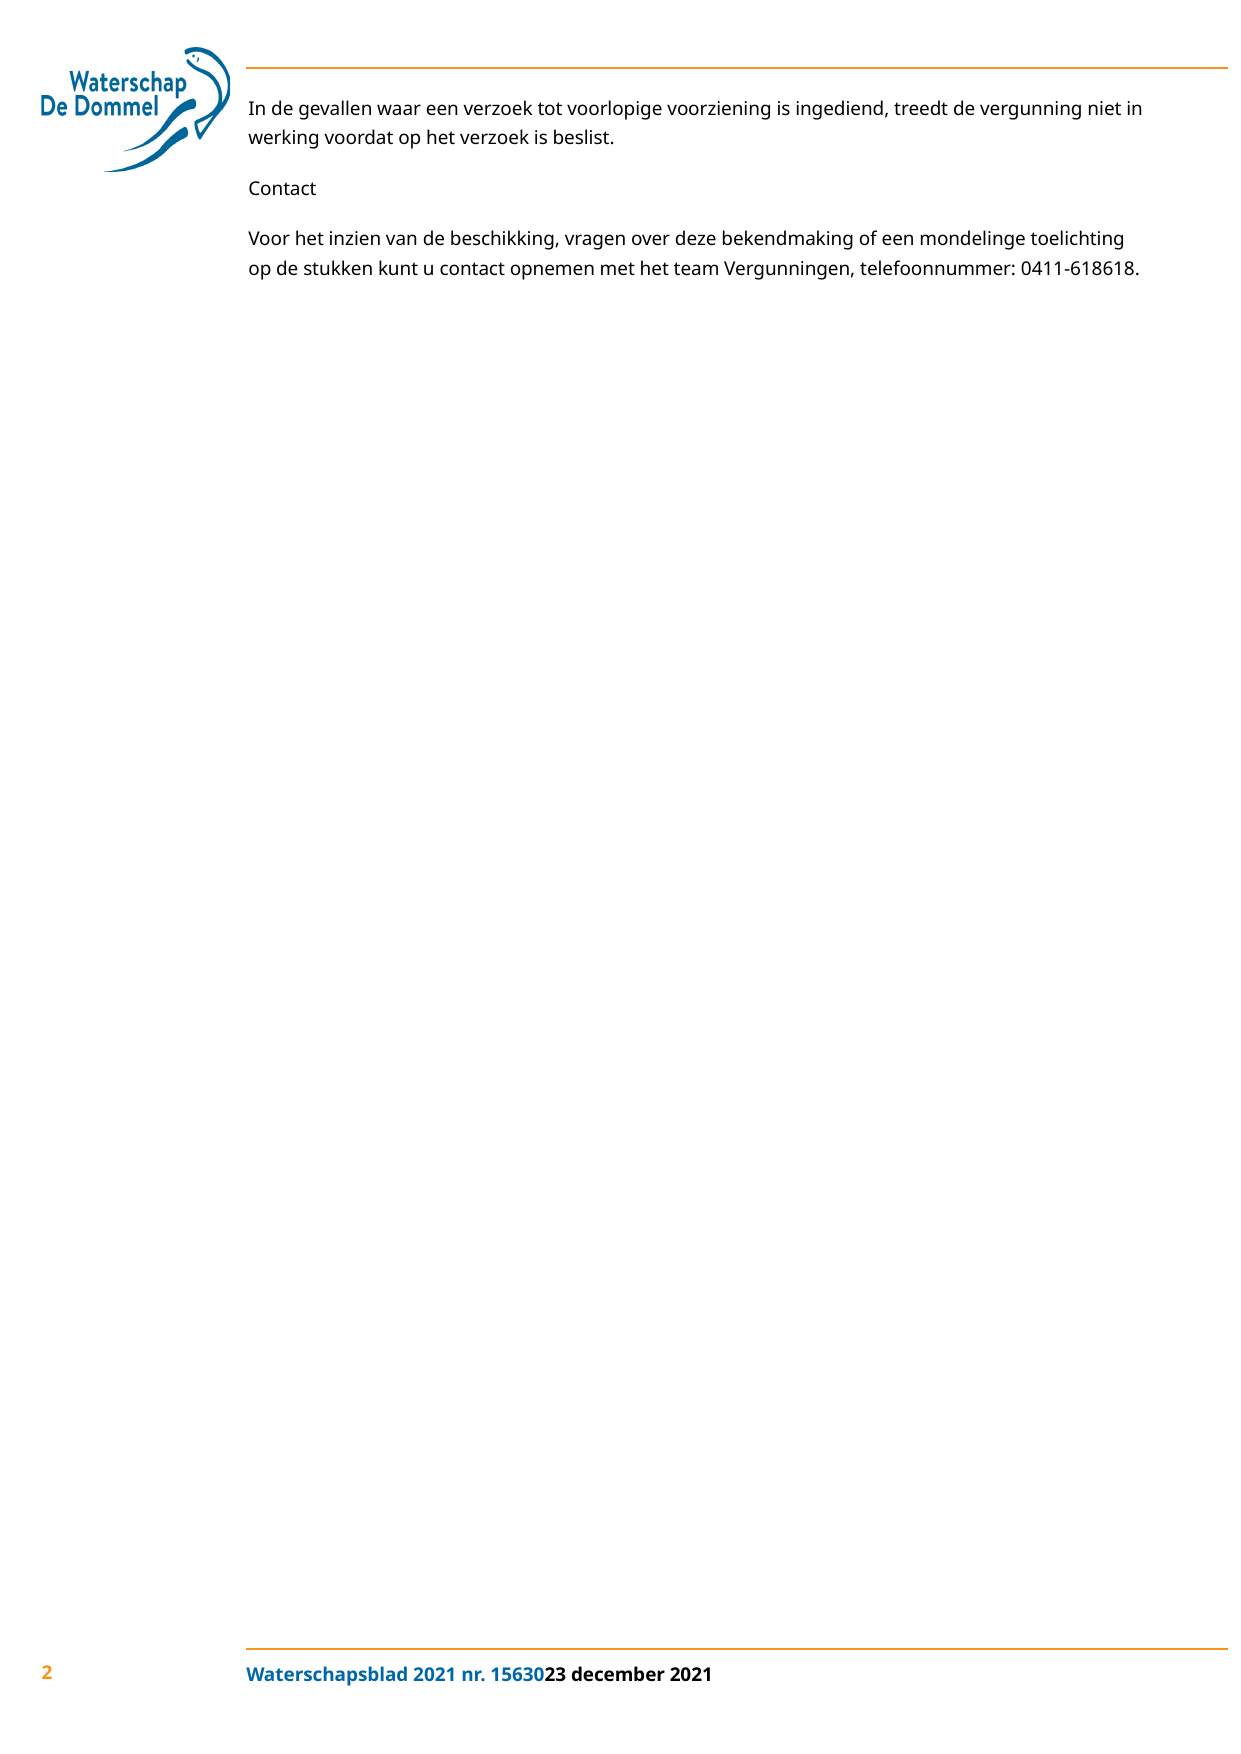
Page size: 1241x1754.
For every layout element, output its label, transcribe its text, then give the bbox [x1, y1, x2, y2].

picture [41, 47, 231, 172]
picture [204, 47, 231, 76]
picture [45, 99, 51, 111]
text In de gevallen waar een verzoek tot voorlopige voorziening is ingediend, treedt de vergunning niet in werking voordat op het verzoek is beslist. [248, 95, 1152, 150]
picture [198, 118, 210, 131]
text Contact [248, 175, 1152, 201]
text Voor het inzien van de beschikking, vragen over deze bekendmaking of een mondelinge toelichting op de stukken kunt u contact opnemen met het team Vergunningen, telefoonnummer: 0411-618618. [248, 225, 1152, 281]
